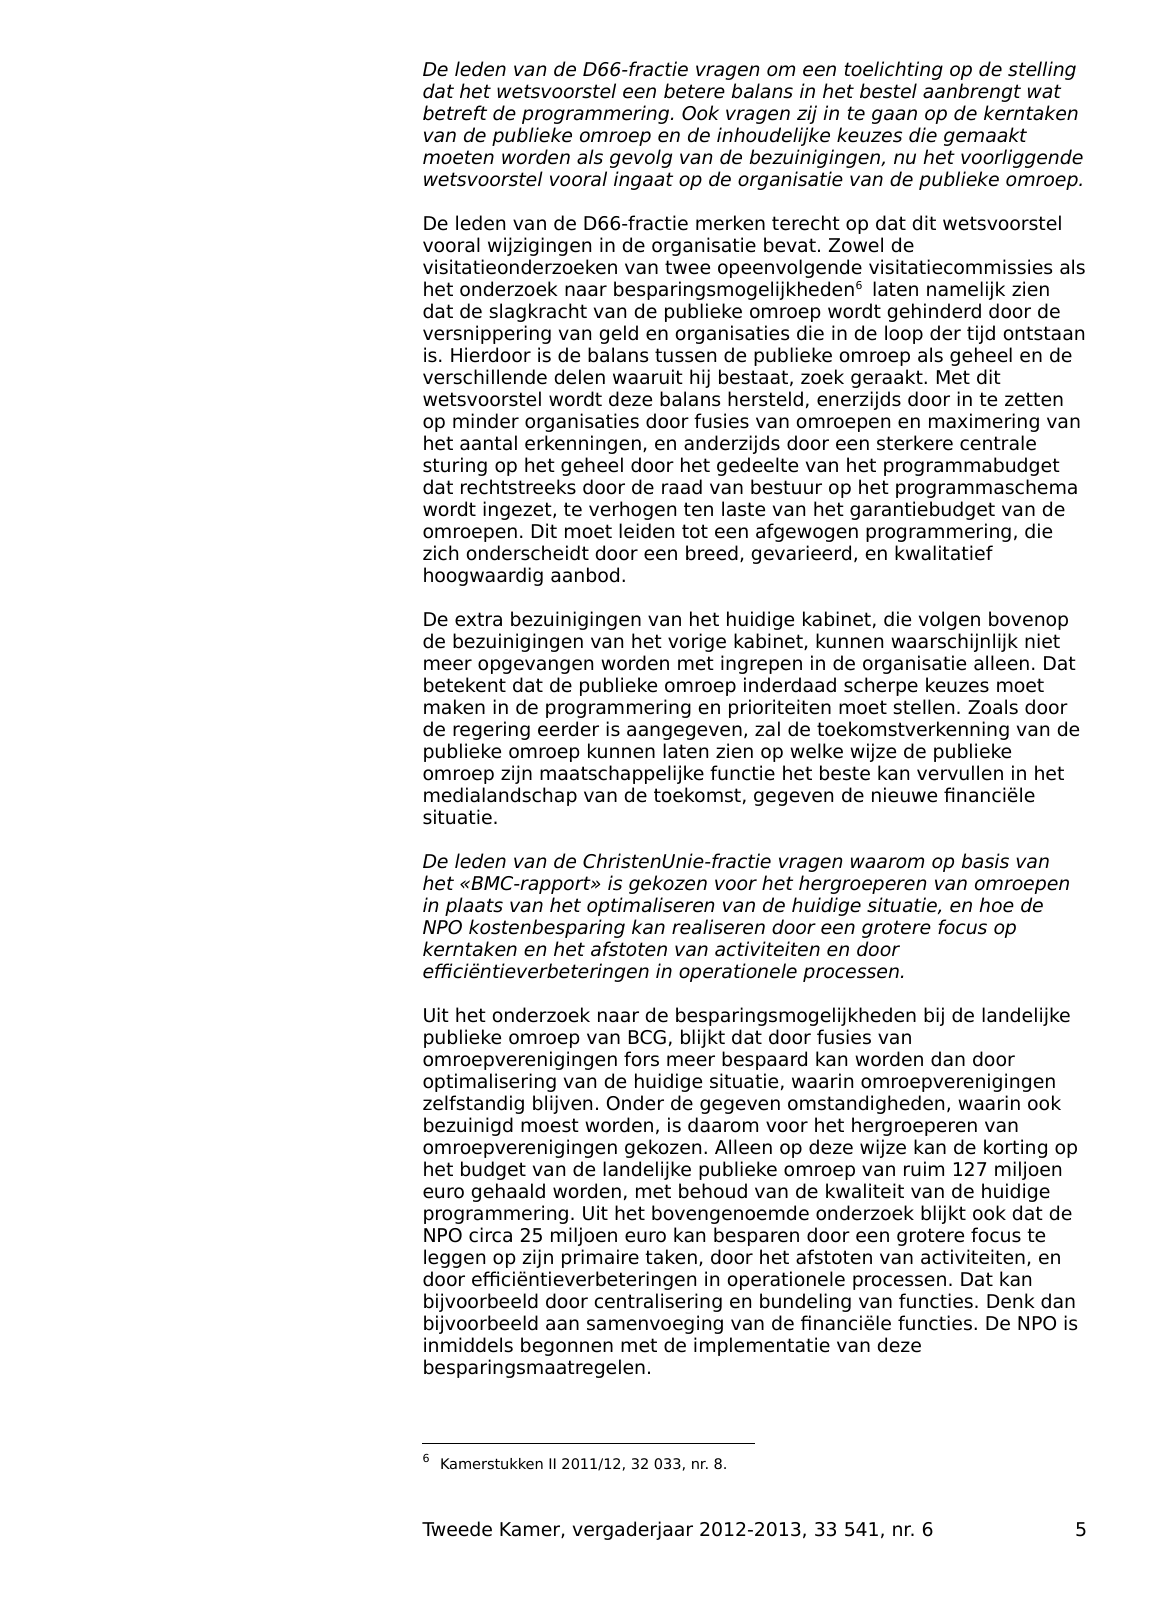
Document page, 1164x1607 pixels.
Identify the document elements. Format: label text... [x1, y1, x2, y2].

text De extra bezuinigingen van het huidige kabinet, die volgen bovenop de bezuinigingen van het vorige kabinet, kunnen waarschijnlijk niet meer opgevangen worden met ingrepen in de organisatie alleen. Dat betekent dat de publieke omroep inderdaad scherpe keuzes moet maken in de programmering en prioriteiten moet stellen. Zoals door de regering eerder is aangegeven, zal de toekomstverkenning van de publieke omroep kunnen laten zien op welke wijze de publieke omroep zijn maatschappelijke functie het beste kan vervullen in het medialandschap van de toekomst, gegeven de nieuwe financiële situatie. [422, 609, 1087, 829]
text De leden van de D66-fractie merken terecht op dat dit wetsvoorstel vooral wijzigingen in de organisatie bevat. Zowel de visitatieonderzoeken van twee opeenvolgende visitatiecommissies als het onderzoek naar besparingsmogelijkheden laten namelijk zien dat de slagkracht van de publieke omroep wordt gehinderd door de versnippering van geld en organisaties die in de loop der tijd ontstaan is. Hierdoor is de balans tussen de publieke omroep als geheel en de verschillende delen waaruit hij bestaat, zoek geraakt. Met dit wetsvoorstel wordt deze balans hersteld, enerzijds door in te zetten op minder organisaties door fusies van omroepen en maximering van het aantal erkenningen, en anderzijds door een sterkere centrale sturing op het geheel door het gedeelte van het programmabudget dat rechtstreeks door de raad van bestuur op het programmaschema wordt ingezet, te verhogen ten laste van het garantiebudget van de omroepen. Dit moet leiden tot een afgewogen programmering, die zich onderscheidt door een breed, gevarieerd, en kwalitatief hoogwaardig aanbod. [422, 213, 1087, 587]
text De leden van de D66-fractie vragen om een toelichting op de stelling dat het wetsvoorstel een betere balans in het bestel aanbrengt wat betreft de programmering. Ook vragen zij in te gaan op de kerntaken van de publieke omroep en de inhoudelijke keuzes die gemaakt moeten worden als gevolg van de bezuinigingen, nu het voorliggende wetsvoorstel vooral ingaat op de organisatie van de publieke omroep. [422, 59, 1087, 191]
text Kamerstukken II 2011/12, 32 033, nr. 8. [422, 1452, 1087, 1474]
text Uit het onderzoek naar de besparingsmogelijkheden bij de landelijke publieke omroep van BCG, blijkt dat door fusies van omroepverenigingen fors meer bespaard kan worden dan door optimalisering van de huidige situatie, waarin omroepverenigingen zelfstandig blijven. Onder de gegeven omstandigheden, waarin ook bezuinigd moest worden, is daarom voor het hergroeperen van omroepverenigingen gekozen. Alleen op deze wijze kan de korting op het budget van de landelijke publieke omroep van ruim 127 miljoen euro gehaald worden, met behoud van de kwaliteit van de huidige programmering. Uit het bovengenoemde onderzoek blijkt ook dat de NPO circa 25 miljoen euro kan besparen door een grotere focus te leggen op zijn primaire taken, door het afstoten van activiteiten, en door efficiëntieverbeteringen in operationele processen. Dat kan bijvoorbeeld door centralisering en bundeling van functies. Denk dan bijvoorbeeld aan samenvoeging van de financiële functies. De NPO is inmiddels begonnen met de implementatie van deze besparingsmaatregelen. [422, 1005, 1087, 1379]
text De leden van de ChristenUnie-fractie vragen waarom op basis van het «BMC-rapport» is gekozen voor het hergroeperen van omroepen in plaats van het optimaliseren van de huidige situatie, en hoe de NPO kostenbesparing kan realiseren door een grotere focus op kerntaken en het afstoten van activiteiten en door efficiëntieverbeteringen in operationele processen. [422, 851, 1087, 983]
